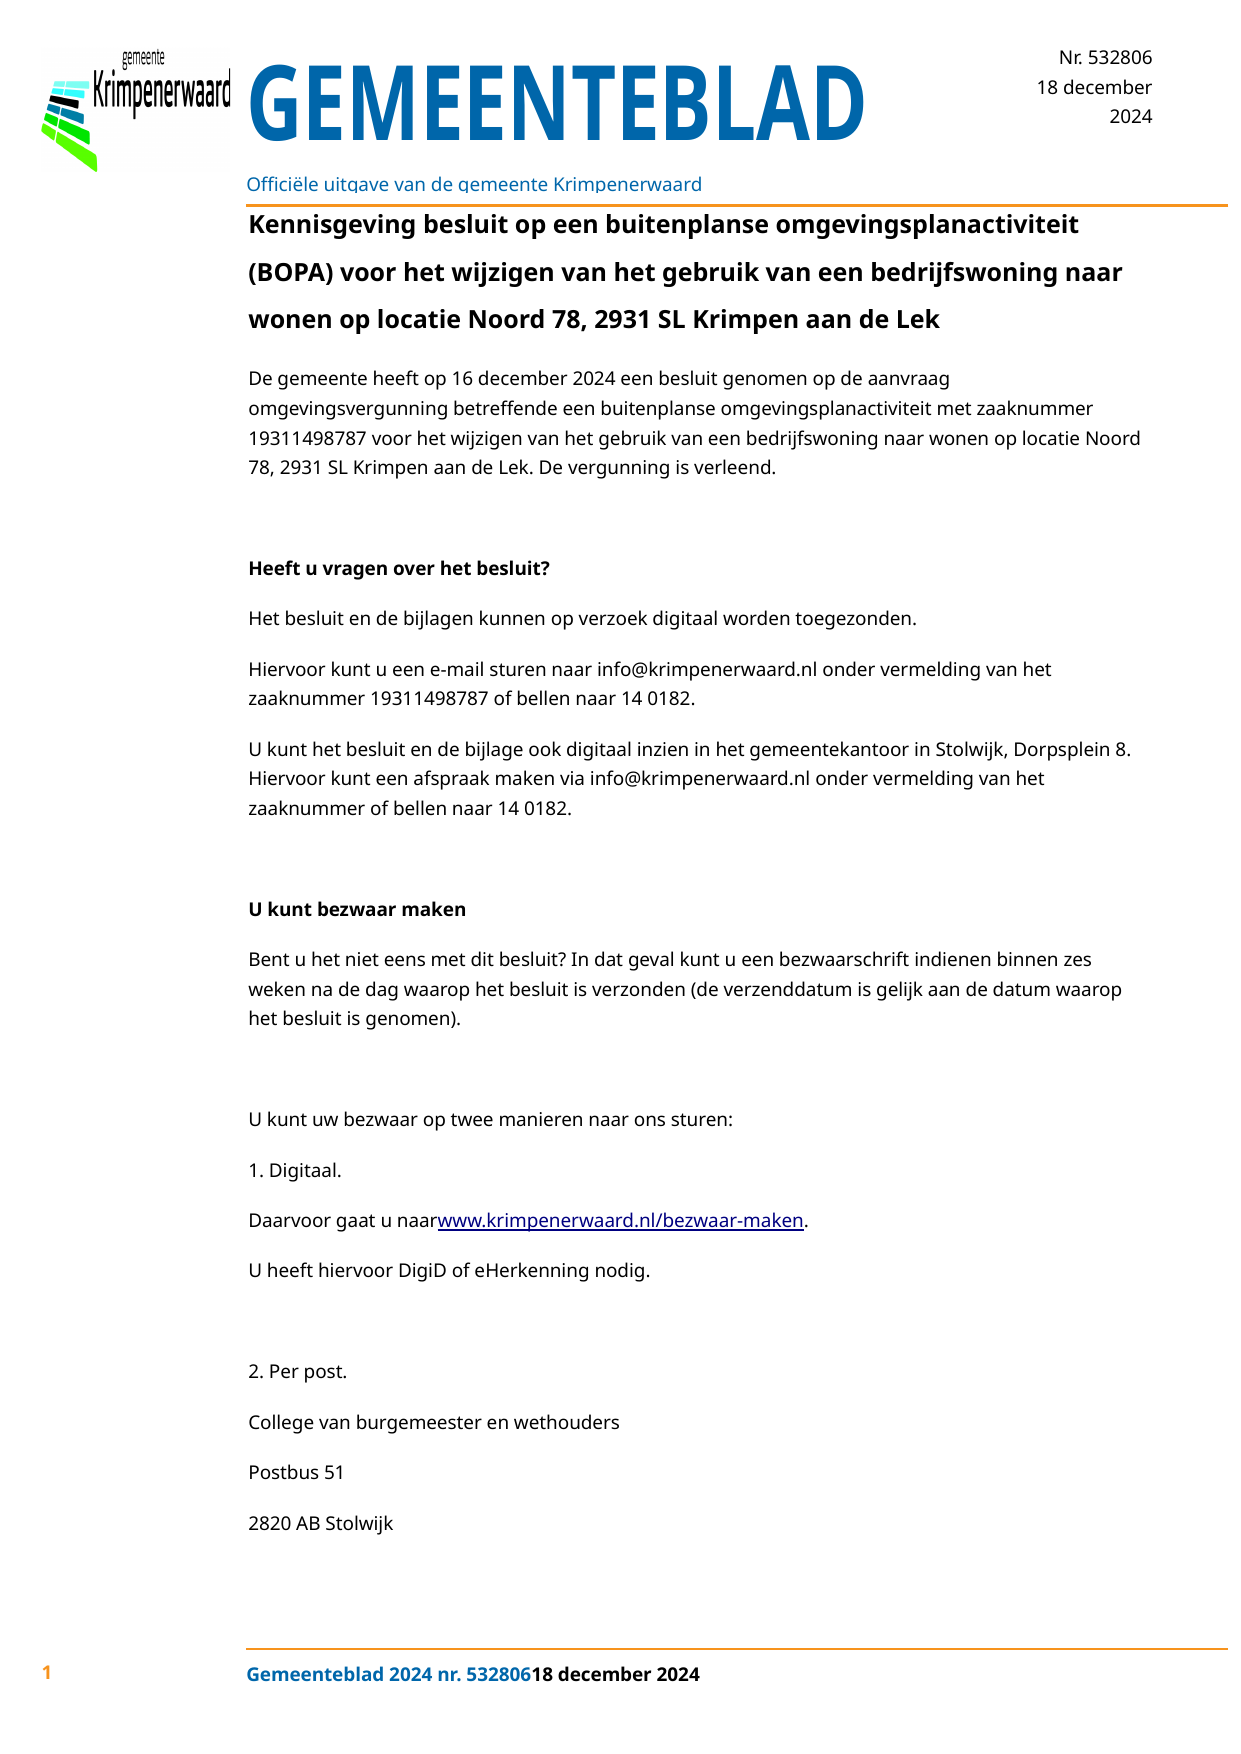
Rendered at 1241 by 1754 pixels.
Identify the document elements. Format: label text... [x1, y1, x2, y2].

text 2. Per post. [248, 1358, 1152, 1384]
text U kunt het besluit en de bijlage ook digitaal inzien in het gemeentekantoor in Stolwijk, Dorpsplein 8. Hiervoor kunt een afspraak maken via info@krimpenerwaard.nl onder vermelding van het zaaknummer of bellen naar 14 0182. [248, 736, 1152, 821]
text Daarvoor gaat u naarwww.krimpenerwaard.nl/bezwaar-maken. [248, 1207, 1152, 1233]
text U kunt bezwaar maken [248, 896, 1152, 922]
text 2820 AB Stolwijk [248, 1510, 1152, 1535]
picture [41, 47, 231, 172]
text Postbus 51 [248, 1459, 1152, 1485]
text 1. Digitaal. [248, 1157, 1152, 1182]
text De gemeente heeft op 16 december 2024 een besluit genomen op de aanvraag omgevingsvergunning betreffende een buitenplanse omgevingsplanactiviteit met zaaknummer 19311498787 voor het wijzigen van het gebruik van een bedrijfswoning naar wonen op locatie Noord 78, 2931 SL Krimpen aan de Lek. De vergunning is verleend. [248, 366, 1152, 480]
text Bent u het niet eens met dit besluit? In dat geval kunt u een bezwaarschrift indienen binnen zes weken na de dag waarop het besluit is verzonden (de verzenddatum is gelijk aan de datum waarop het besluit is genomen). [248, 946, 1152, 1031]
text U heeft hiervoor DigiD of eHerkenning nodig. [248, 1258, 1152, 1283]
text Kennisgeving besluit op een buitenplanse omgevingsplanactiviteit (BOPA) voor het wijzigen van het gebruik van een bedrijfswoning naar wonen op locatie Noord 78, 2931 SL Krimpen aan de Lek [248, 207, 1152, 336]
text Heeft u vragen over het besluit? [248, 555, 1152, 581]
text College van burgemeester en wethouders [248, 1409, 1152, 1434]
text Hiervoor kunt u een e-mail sturen naar info@krimpenerwaard.nl onder vermelding van het zaaknummer 19311498787 of bellen naar 14 0182. [248, 656, 1152, 711]
text U kunt uw bezwaar op twee manieren naar ons sturen: [248, 1106, 1152, 1132]
text Het besluit en de bijlagen kunnen op verzoek digitaal worden toegezonden. [248, 606, 1152, 631]
